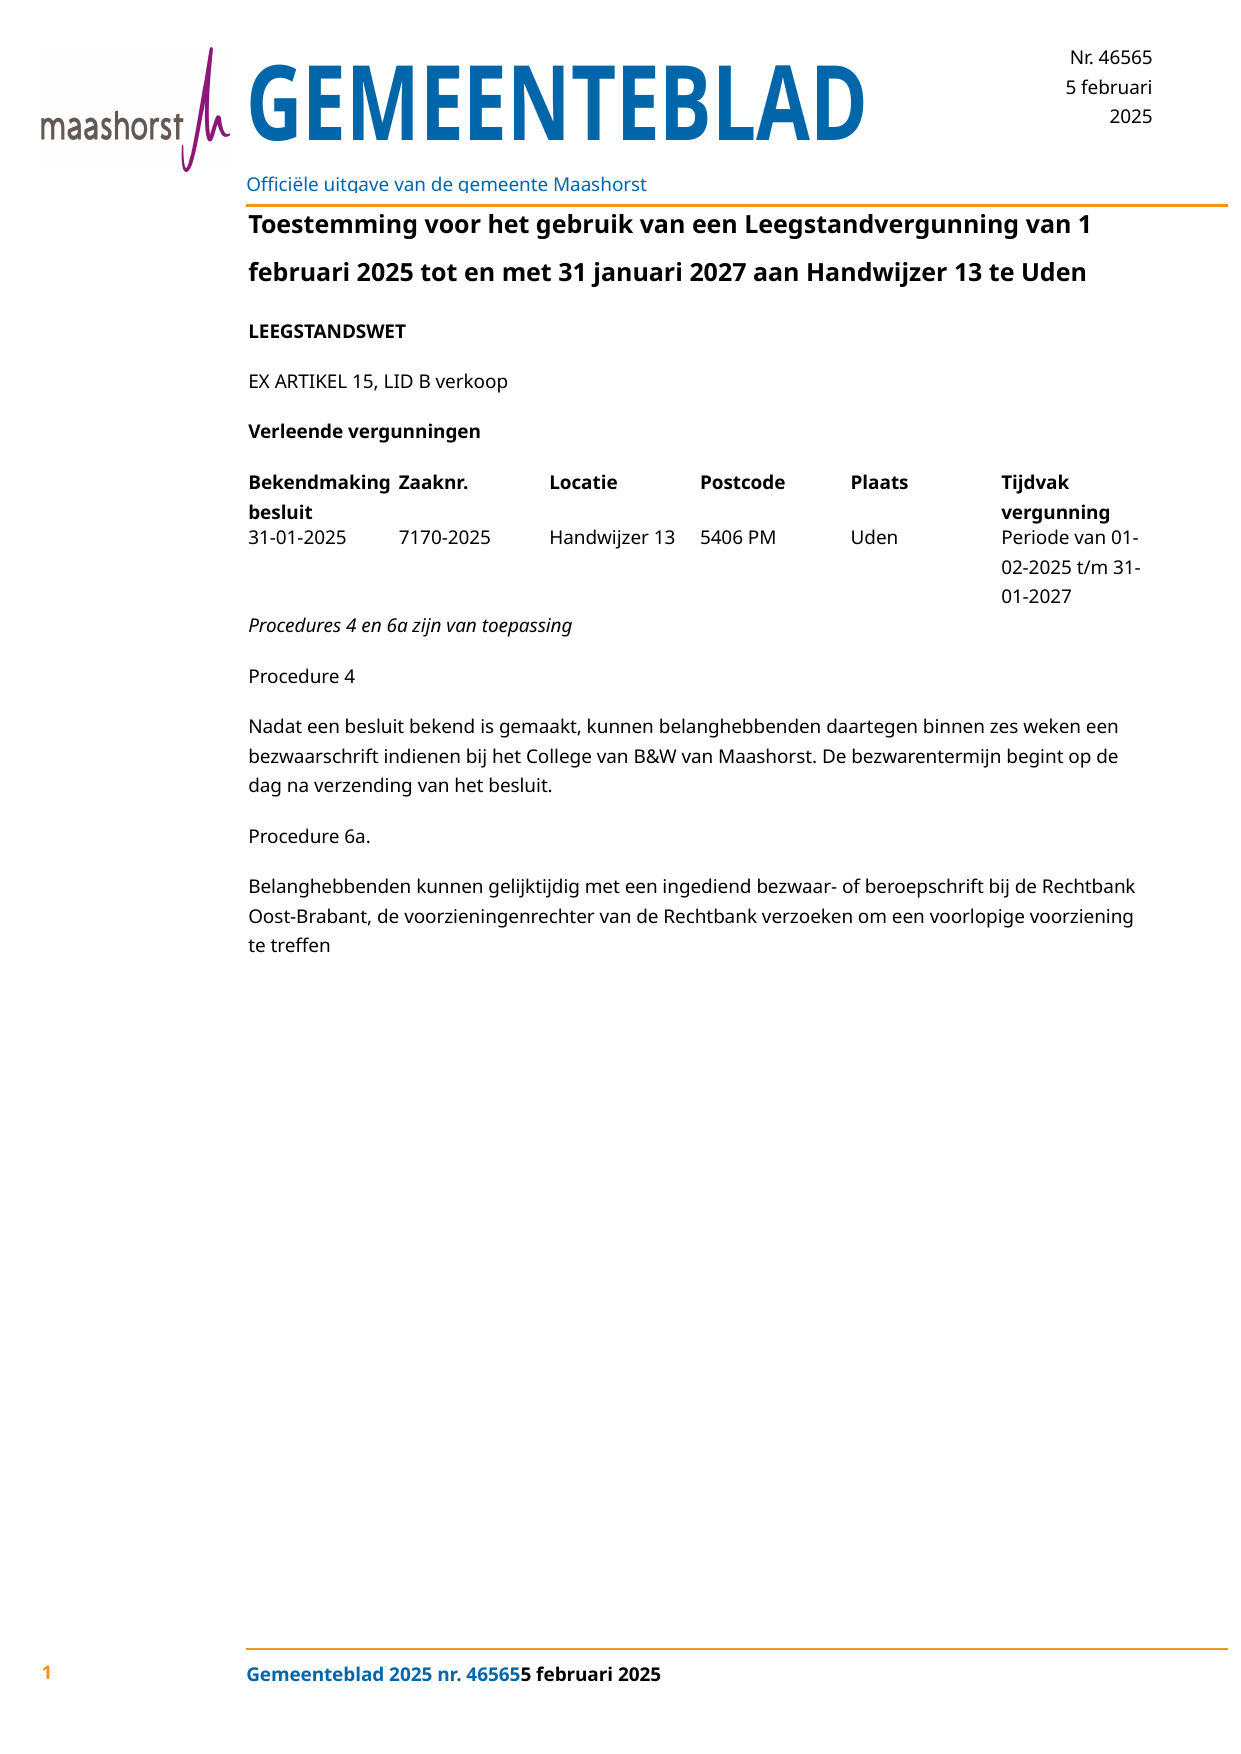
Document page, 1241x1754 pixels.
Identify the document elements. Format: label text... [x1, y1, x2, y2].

table_header Plaats [850, 469, 1001, 524]
text Procedures 4 en 6a zijn van toepassing [248, 613, 1152, 638]
text Nadat een besluit bekend is gemaakt, kunnen belanghebbenden daartegen binnen zes weken een bezwaarschrift indienen bij het College van B&W van Maashorst. De bezwarentermijn begint op de dag na verzending van het besluit. [248, 713, 1152, 798]
text Procedure 6a. [248, 823, 1152, 849]
table_header Zaaknr. [399, 469, 549, 524]
text EX ARTIKEL 15, LID B verkoop [248, 368, 1152, 394]
table_cell Periode van 01-02-2025 t/m 31-01-2027 [1001, 525, 1152, 609]
table_cell Uden [850, 525, 1001, 609]
table_header Bekendmaking besluit [248, 469, 398, 524]
text Toestemming voor het gebruik van een Leegstandvergunning van 1 februari 2025 tot en met 31 januari 2027 aan Handwijzer 13 te Uden [248, 207, 1152, 288]
text Belanghebbenden kunnen gelijktijdig met een ingediend bezwaar- of beroepschrift bij de Rechtbank Oost-Brabant, de voorzieningenrechter van de Rechtbank verzoeken om een voorlopige voorziening te treffen [248, 873, 1152, 958]
table_cell 7170-2025 [399, 525, 549, 609]
table_header Locatie [549, 469, 700, 524]
table_header Postcode [700, 469, 850, 524]
text Verleende vergunningen [248, 419, 1152, 444]
table_header Tijdvak vergunning [1001, 469, 1152, 524]
table_cell 5406 PM [700, 525, 850, 609]
text Procedure 4 [248, 663, 1152, 689]
text LEEGSTANDSWET [248, 318, 1152, 344]
table_cell Handwijzer 13 [549, 525, 700, 609]
picture [41, 47, 231, 172]
table_cell 31-01-2025 [248, 525, 398, 609]
